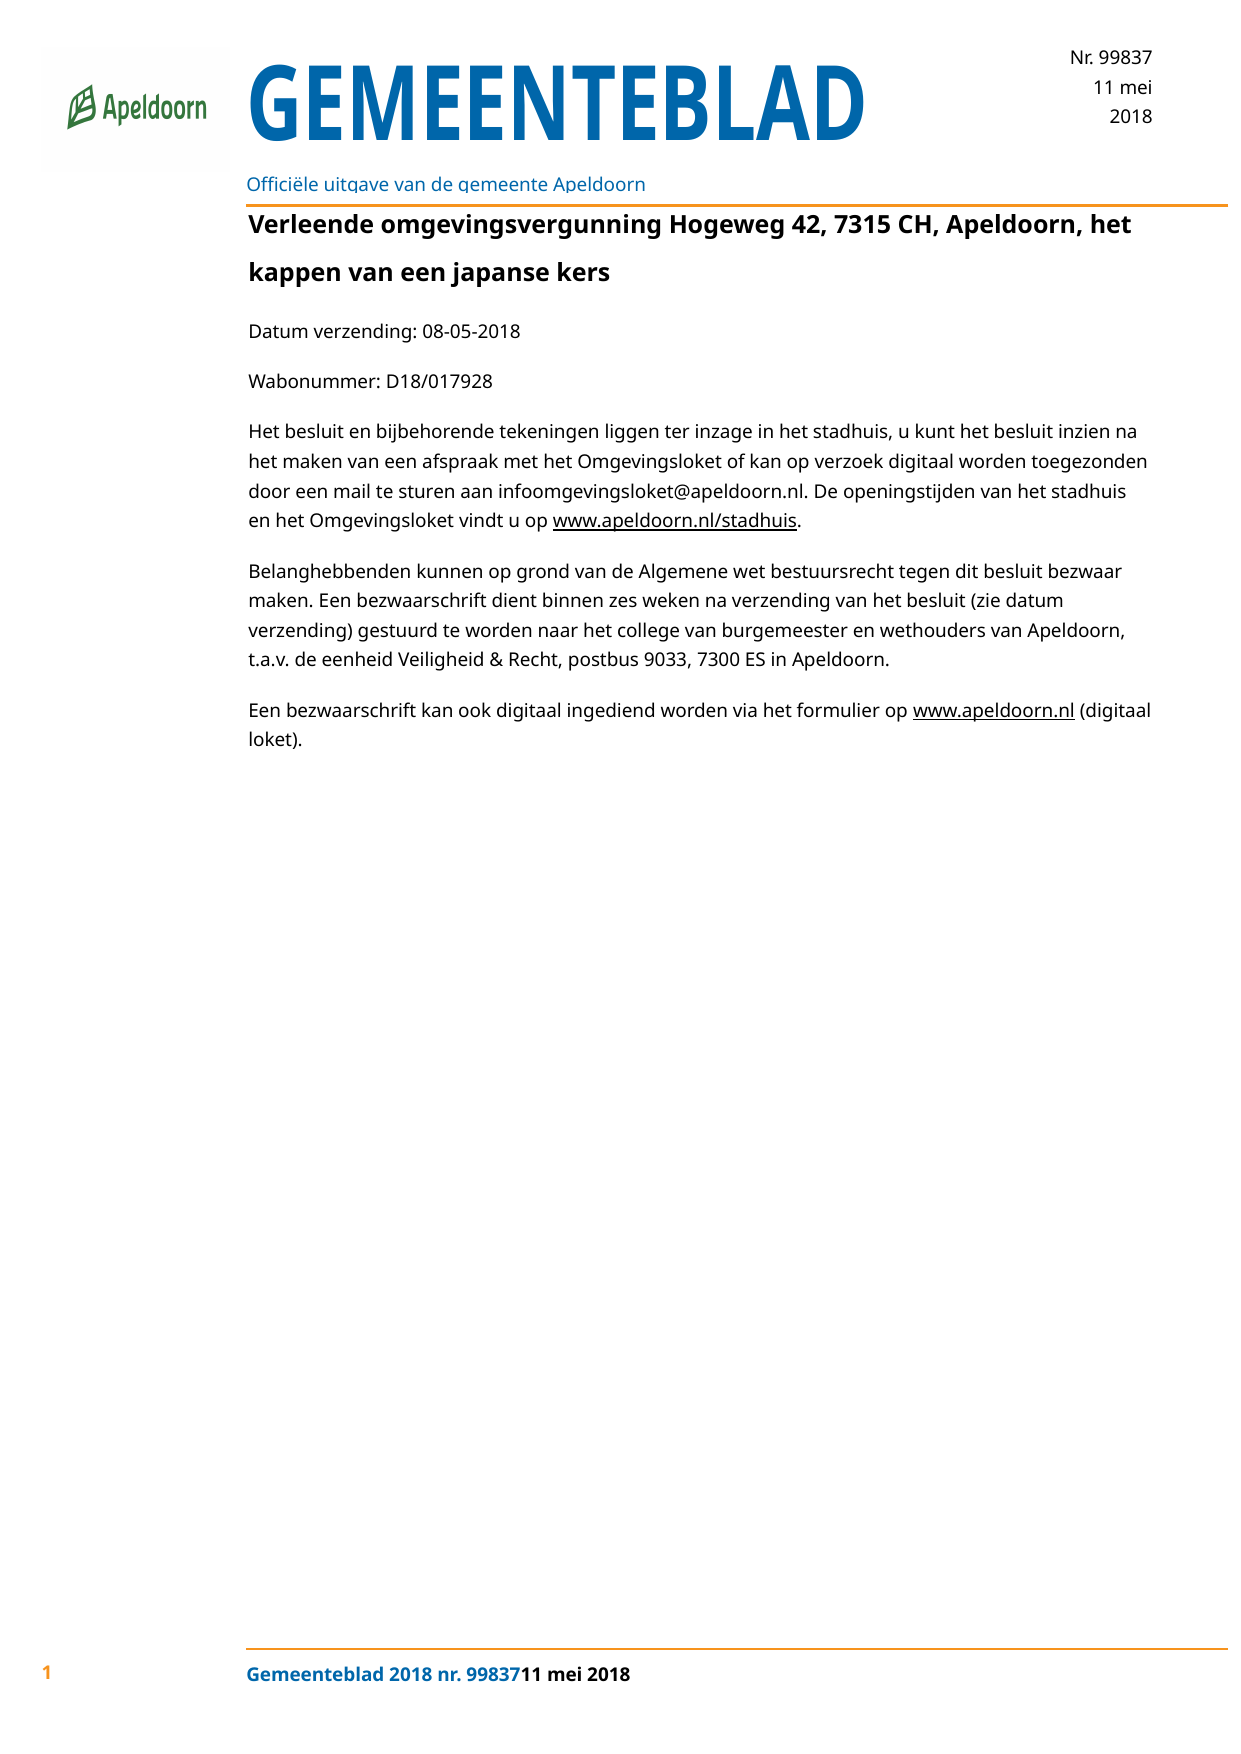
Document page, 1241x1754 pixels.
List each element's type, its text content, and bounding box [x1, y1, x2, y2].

text Een bezwaarschrift kan ook digitaal ingediend worden via het formulier op www.apeldoorn.nl (digitaal loket). [248, 697, 1152, 752]
picture [41, 47, 231, 172]
text Datum verzending: 08-05-2018 [248, 318, 1152, 344]
text Het besluit en bijbehorende tekeningen liggen ter inzage in het stadhuis, u kunt het besluit inzien na het maken van een afspraak met het Omgevingsloket of kan op verzoek digitaal worden toegezonden door een mail te sturen aan infoomgevingsloket@apeldoorn.nl. De openingstijden van het stadhuis en het Omgevingsloket vindt u op www.apeldoorn.nl/stadhuis. [248, 419, 1152, 533]
text Wabonummer: D18/017928 [248, 368, 1152, 394]
text Verleende omgevingsvergunning Hogeweg 42, 7315 CH, Apeldoorn, het kappen van een japanse kers [248, 207, 1152, 288]
text Belanghebbenden kunnen op grond van de Algemene wet bestuursrecht tegen dit besluit bezwaar maken. Een bezwaarschrift dient binnen zes weken na verzending van het besluit (zie datum verzending) gestuurd te worden naar het college van burgemeester en wethouders van Apeldoorn, t.a.v. de eenheid Veiligheid & Recht, postbus 9033, 7300 ES in Apeldoorn. [248, 558, 1152, 672]
